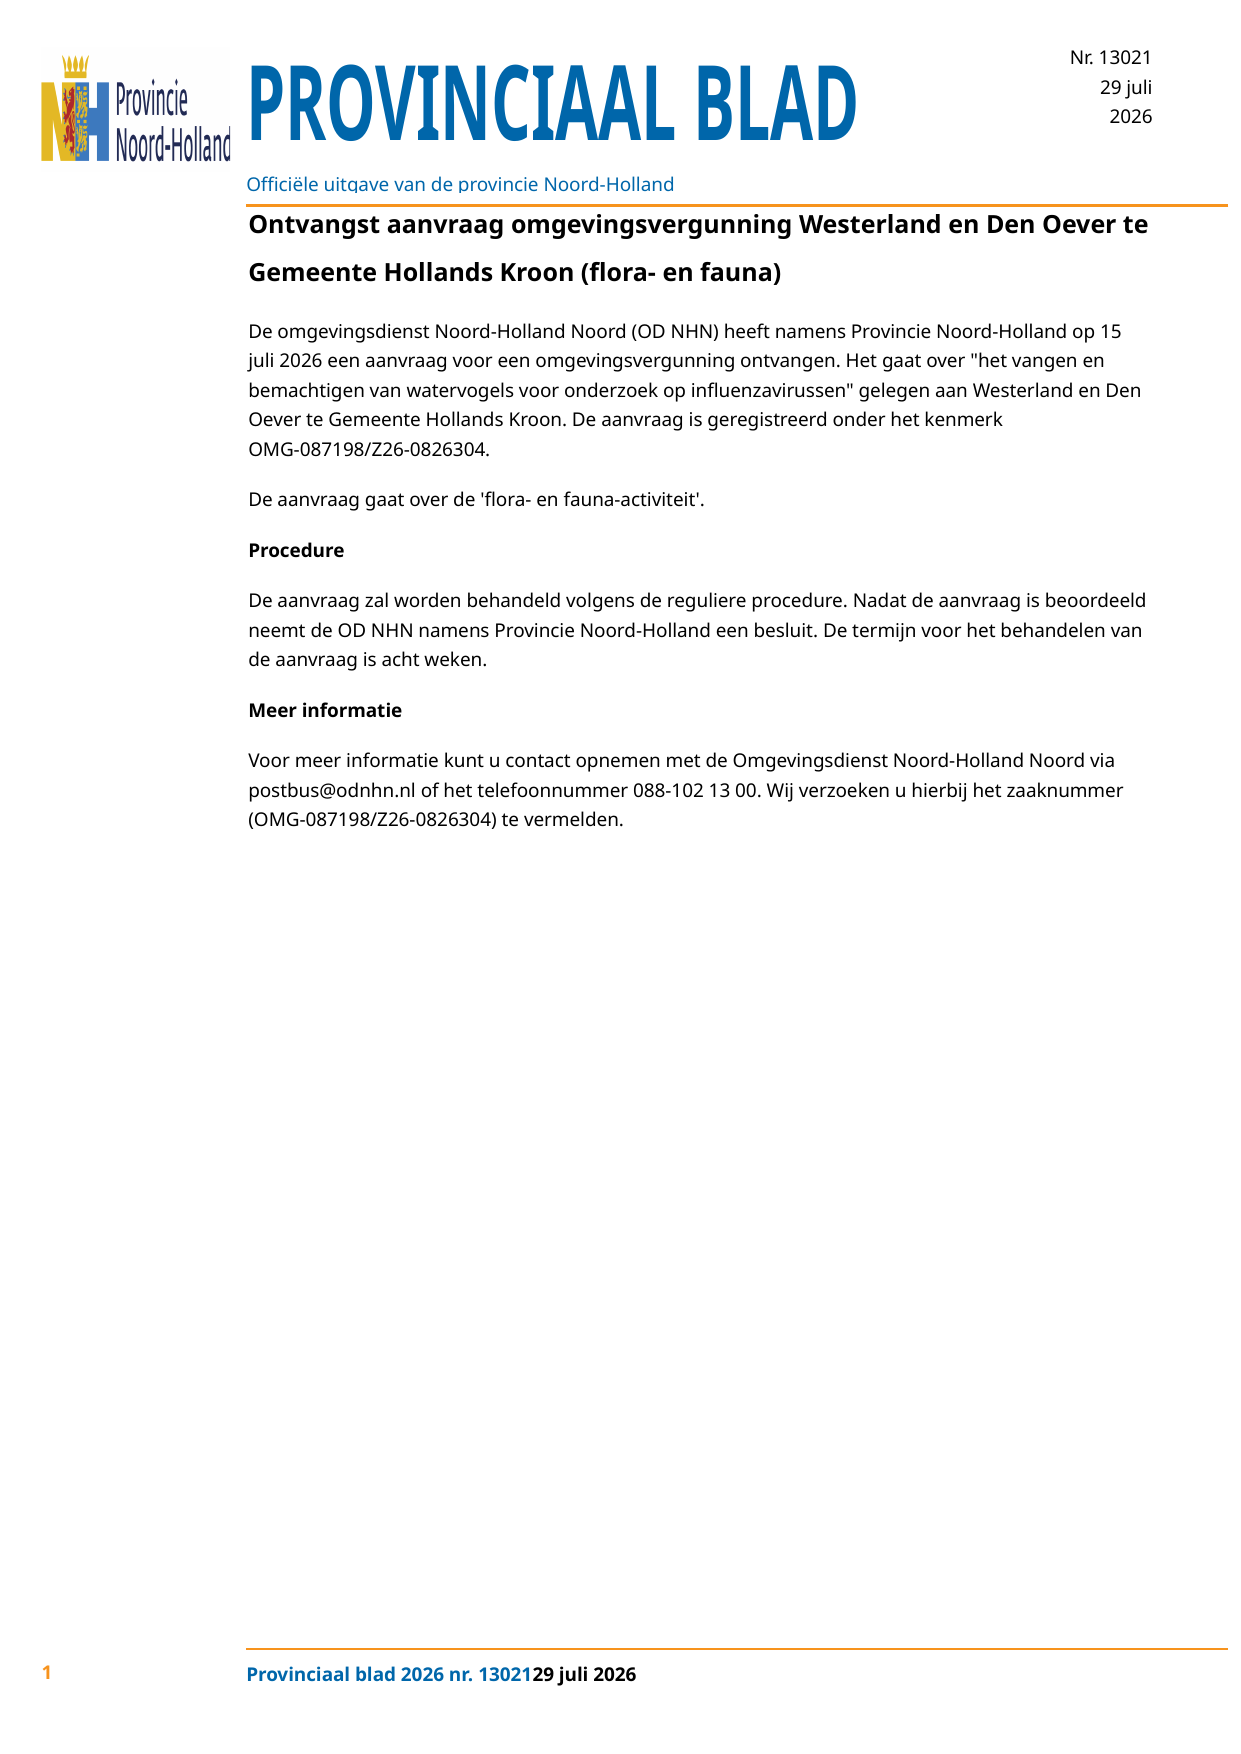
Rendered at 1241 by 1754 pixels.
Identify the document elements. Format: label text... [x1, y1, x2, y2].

text De omgevingsdienst Noord-Holland Noord (OD NHN) heeft namens Provincie Noord-Holland op 15 juli 2026 een aanvraag voor een omgevingsvergunning ontvangen. Het gaat over "het vangen en bemachtigen van watervogels voor onderzoek op influenzavirussen" gelegen aan Westerland en Den Oever te Gemeente Hollands Kroon. De aanvraag is geregistreerd onder het kenmerk OMG-087198/Z26-0826304. [248, 318, 1152, 462]
text Ontvangst aanvraag omgevingsvergunning Westerland en Den Oever te Gemeente Hollands Kroon (flora- en fauna) [248, 207, 1152, 288]
text De aanvraag zal worden behandeld volgens de reguliere procedure. Nadat de aanvraag is beoordeeld neemt de OD NHN namens Provincie Noord-Holland een besluit. De termijn voor het behandelen van de aanvraag is acht weken. [248, 587, 1152, 672]
picture [41, 47, 231, 172]
text Meer informatie [248, 697, 1152, 723]
text Procedure [248, 537, 1152, 563]
text Voor meer informatie kunt u contact opnemen met de Omgevingsdienst Noord-Holland Noord via postbus@odnhn.nl of het telefoonnummer 088-102 13 00. Wij verzoeken u hierbij het zaaknummer (OMG-087198/Z26-0826304) te vermelden. [248, 747, 1152, 832]
text De aanvraag gaat over de 'flora- en fauna-activiteit'. [248, 487, 1152, 512]
